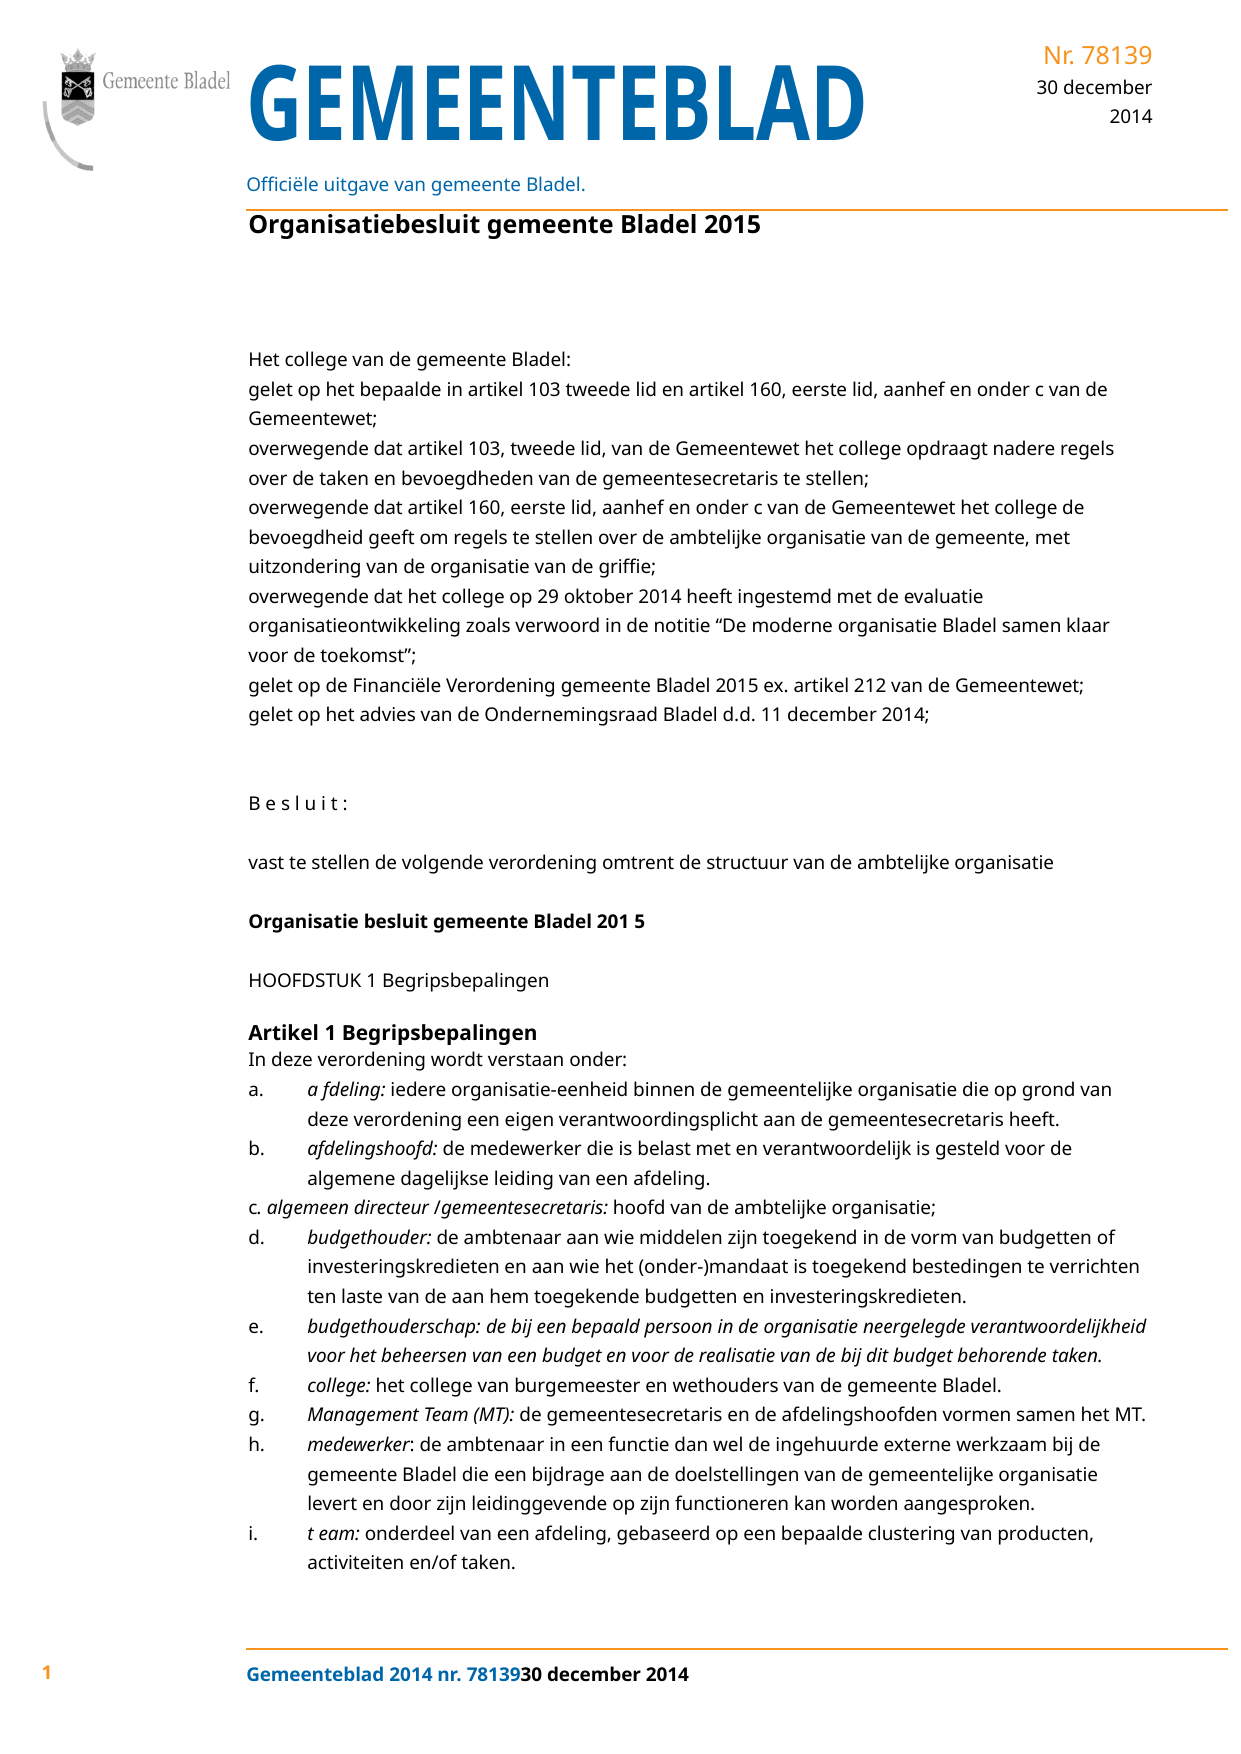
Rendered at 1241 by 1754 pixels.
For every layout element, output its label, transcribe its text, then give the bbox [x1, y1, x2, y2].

list college: het college van burgemeester en wethouders van de gemeente Bladel. [248, 1372, 1152, 1398]
text Organisatie besluit gemeente Bladel 201 5 [248, 908, 1152, 934]
text Het college van de gemeente Bladel: [248, 346, 1152, 372]
list medewerker: de ambtenaar in een functie dan wel de ingehuurde externe werkzaam bij de gemeente Bladel die een bijdrage aan de doelstellingen van de gemeentelijke organisatie levert en door zijn leidinggevende op zijn functioneren kan worden aangesproken. [248, 1431, 1152, 1516]
text In deze verordening wordt verstaan onder: [248, 1047, 1152, 1072]
text Artikel 1 Begripsbepalingen [248, 1018, 1152, 1047]
text overwegende dat artikel 160, eerste lid, aanhef en onder c van de Gemeentewet het college de bevoegdheid geeft om regels te stellen over de ambtelijke organisatie van de gemeente, met uitzondering van de organisatie van de griffie; [248, 494, 1152, 579]
text B e s l u i t : [248, 790, 1152, 816]
text overwegende dat het college op 29 oktober 2014 heeft ingestemd met de evaluatie organisatieontwikkeling zoals verwoord in de notitie “De moderne organisatie Bladel samen klaar voor de toekomst”; [248, 583, 1152, 668]
list a fdeling: iedere organisatie-eenheid binnen de gemeentelijke organisatie die op grond van deze verordening een eigen verantwoordingsplicht aan de gemeentesecretaris heeft. [248, 1076, 1152, 1131]
text gelet op de Financiële Verordening gemeente Bladel 2015 ex. artikel 212 van de Gemeentewet; [248, 672, 1152, 698]
list afdelingshoofd: de medewerker die is belast met en verantwoordelijk is gesteld voor de algemene dagelijkse leiding van een afdeling. [248, 1135, 1152, 1191]
text Organisatiebesluit gemeente Bladel 2015 [248, 211, 1152, 241]
text c. algemeen directeur /gemeentesecretaris: hoofd van de ambtelijke organisatie; [248, 1194, 1152, 1220]
list Management Team (MT): de gemeentesecretaris en de afdelingshoofden vormen samen het MT. [248, 1402, 1152, 1427]
text vast te stellen de volgende verordening omtrent de structuur van de ambtelijke organisatie [248, 849, 1152, 875]
text gelet op het advies van de Ondernemingsraad Bladel d.d. 11 december 2014; [248, 701, 1152, 727]
picture [41, 47, 231, 172]
list budgethouderschap: de bij een bepaald persoon in de organisatie neergelegde verantwoordelijkheid voor het beheersen van een budget en voor de realisatie van de bij dit budget behorende taken. [248, 1313, 1152, 1368]
text HOOFDSTUK 1 Begripsbepalingen [248, 968, 1152, 993]
text overwegende dat artikel 103, tweede lid, van de Gemeentewet het college opdraagt nadere regels over de taken en bevoegdheden van de gemeentesecretaris te stellen; [248, 435, 1152, 491]
text gelet op het bepaalde in artikel 103 tweede lid en artikel 160, eerste lid, aanhef en onder c van de Gemeentewet; [248, 376, 1152, 431]
list budgethouder: de ambtenaar aan wie middelen zijn toegekend in de vorm van budgetten of investeringskredieten en aan wie het (onder-)mandaat is toegekend bestedingen te verrichten ten laste van de aan hem toegekende budgetten en investeringskredieten. [248, 1224, 1152, 1309]
list t eam: onderdeel van een afdeling, gebaseerd op een bepaalde clustering van producten, activiteiten en/of taken. [248, 1520, 1152, 1575]
